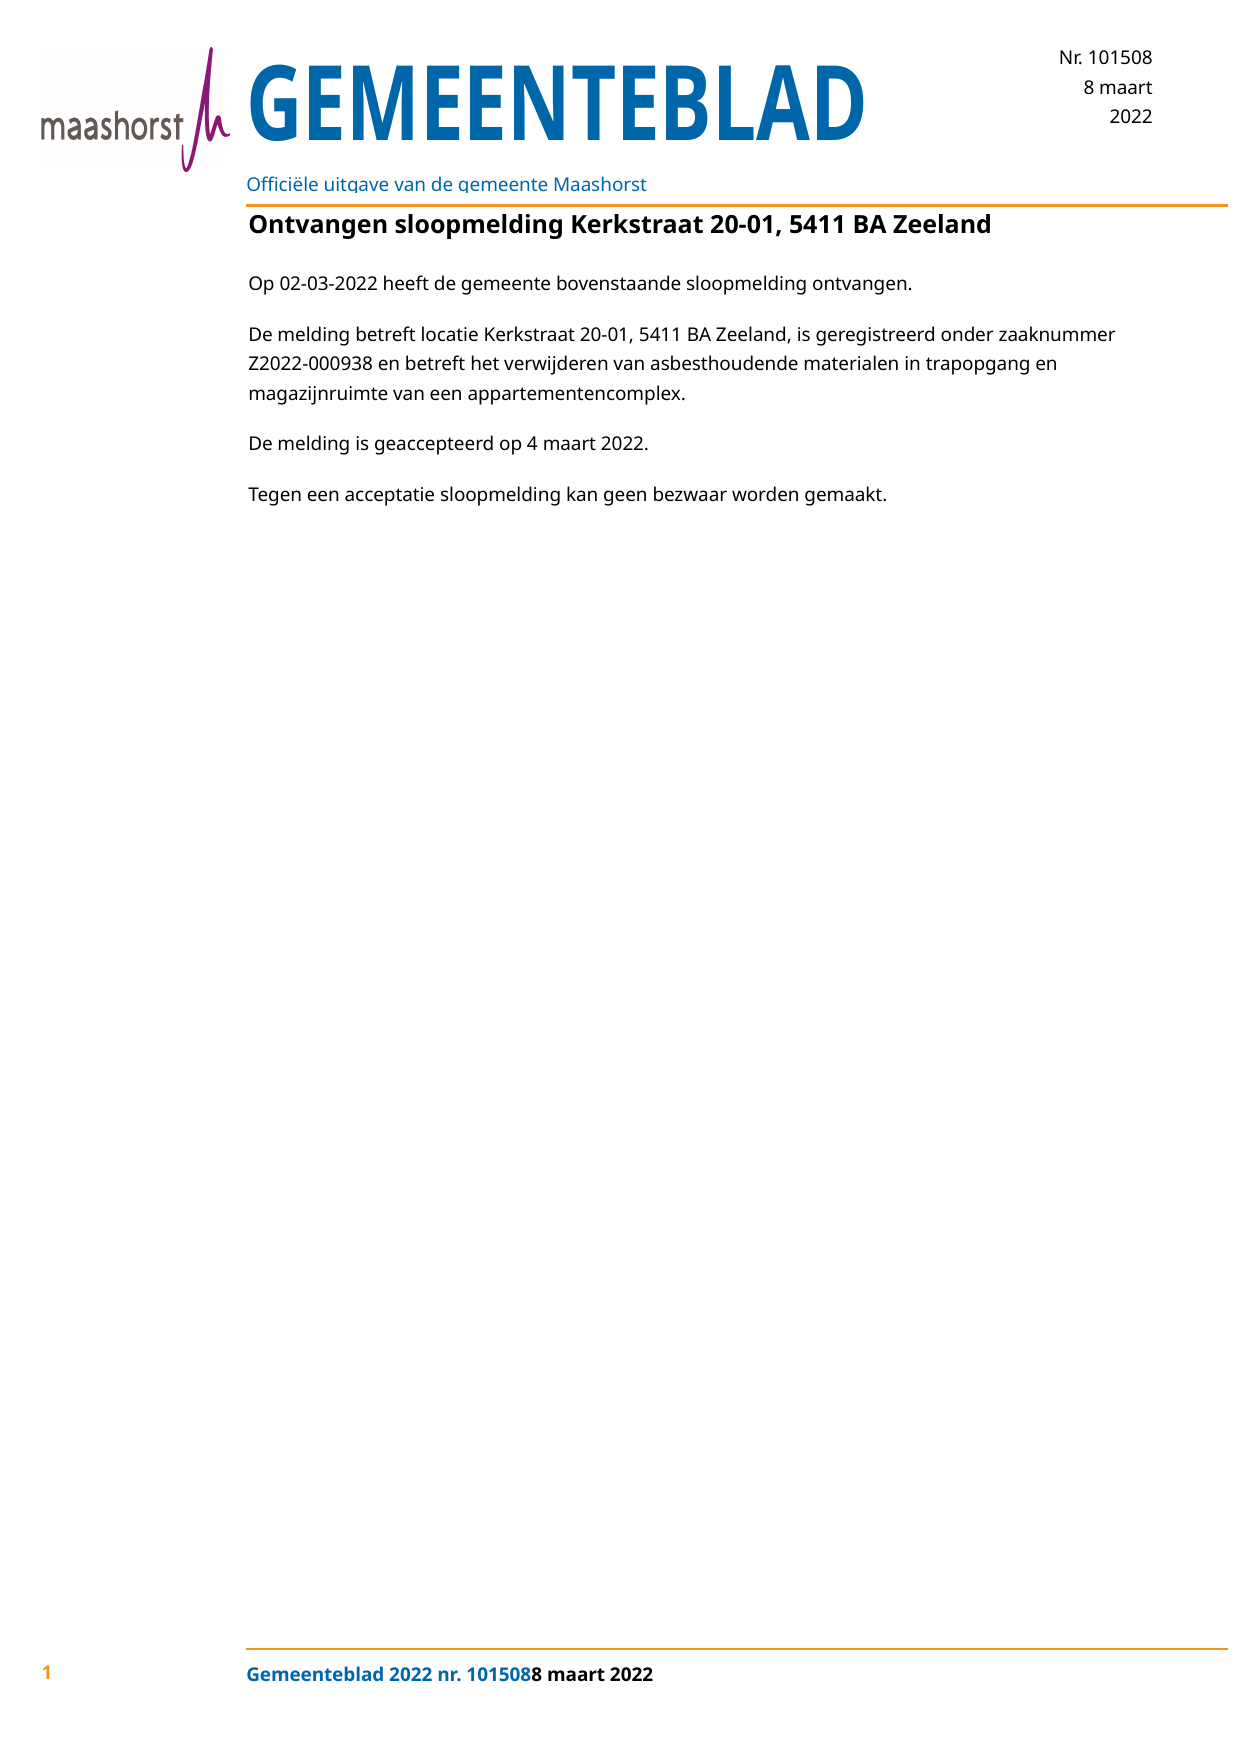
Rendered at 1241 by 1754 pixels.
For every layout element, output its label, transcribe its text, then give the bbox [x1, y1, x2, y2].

text De melding is geaccepteerd op 4 maart 2022. [248, 430, 1152, 456]
text Tegen een acceptatie sloopmelding kan geen bezwaar worden gemaakt. [248, 481, 1152, 506]
picture [41, 47, 231, 172]
text Op 02-03-2022 heeft de gemeente bovenstaande sloopmelding ontvangen. [248, 270, 1152, 296]
text Ontvangen sloopmelding Kerkstraat 20-01, 5411 BA Zeeland [248, 207, 1152, 241]
text De melding betreft locatie Kerkstraat 20-01, 5411 BA Zeeland, is geregistreerd onder zaaknummer Z2022-000938 en betreft het verwijderen van asbesthoudende materialen in trapopgang en magazijnruimte van een appartementencomplex. [248, 321, 1152, 406]
